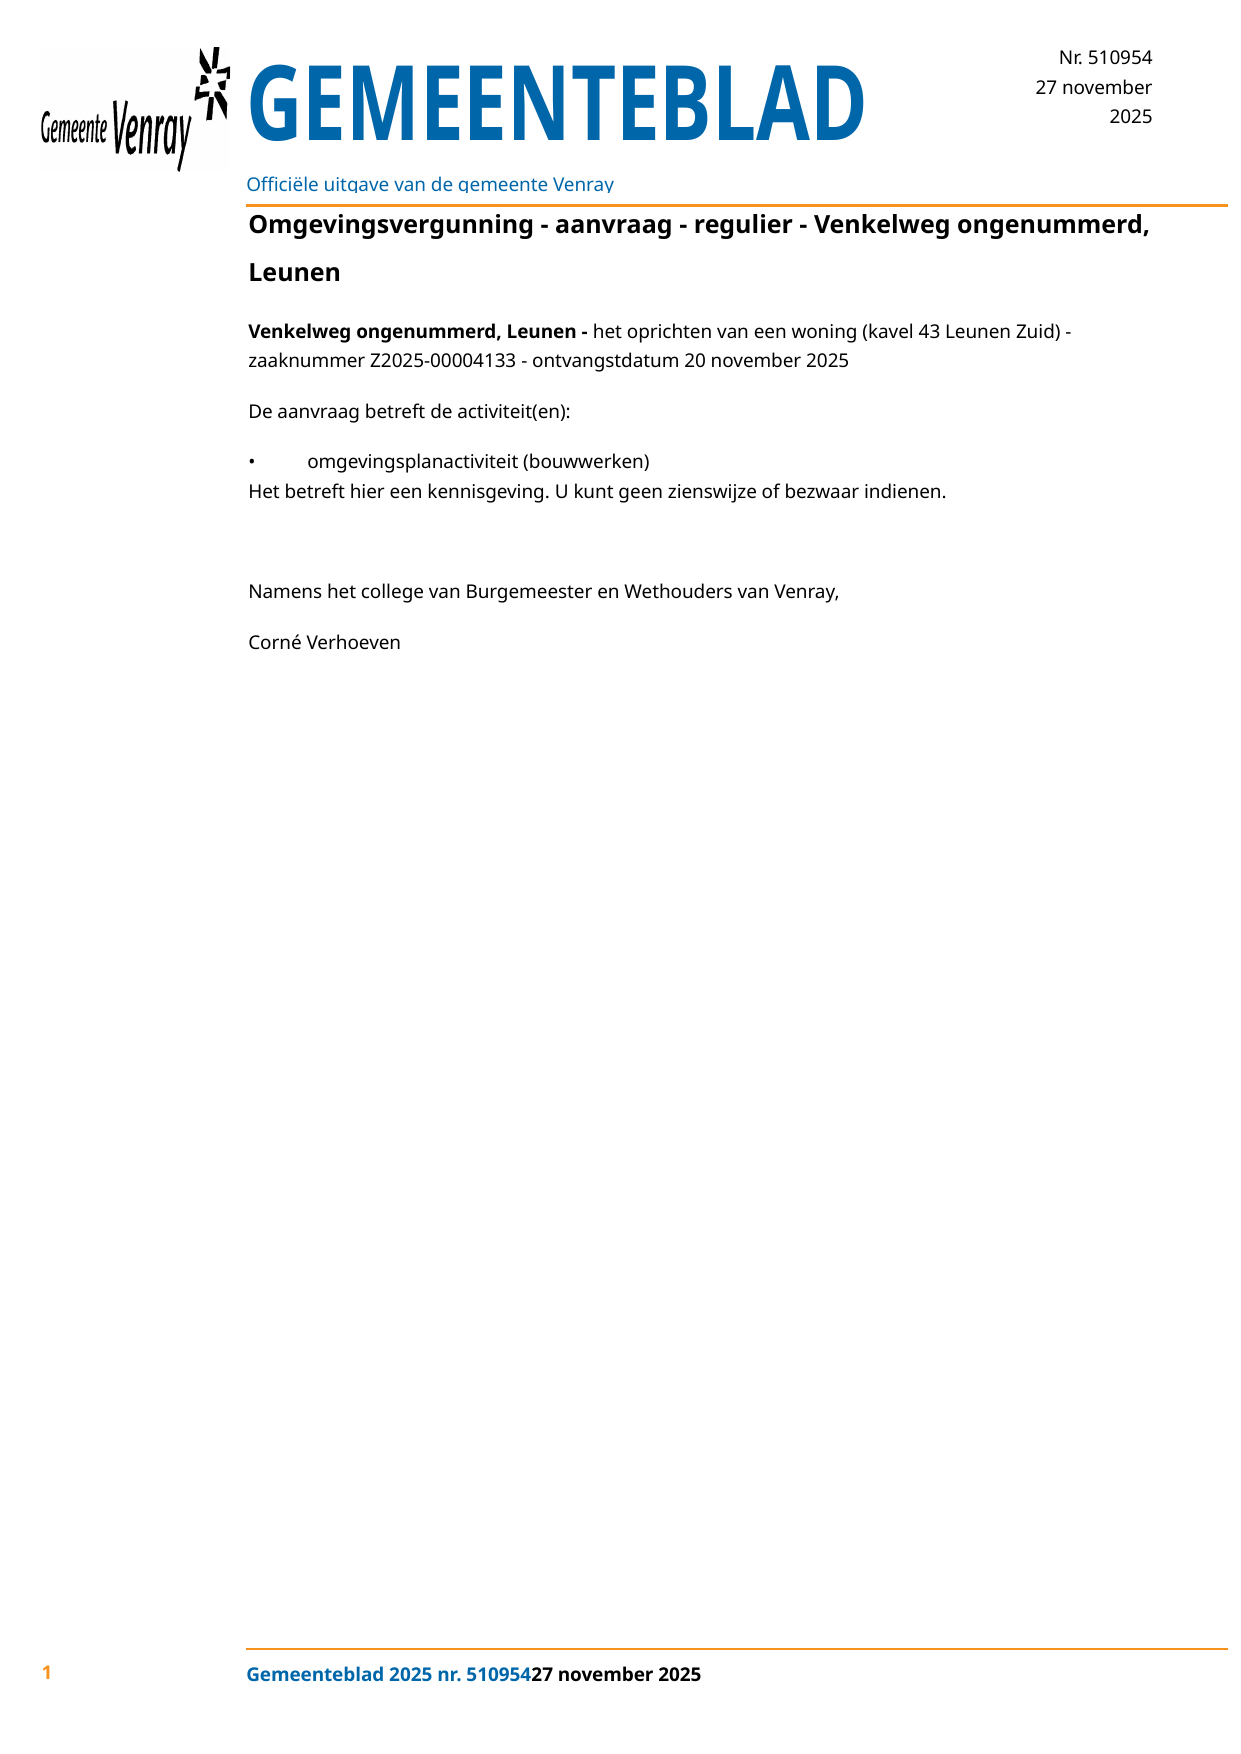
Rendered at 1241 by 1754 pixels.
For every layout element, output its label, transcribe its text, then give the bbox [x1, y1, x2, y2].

text Corné Verhoeven [248, 629, 1152, 655]
text Namens het college van Burgemeester en Wethouders van Venray, [248, 579, 1152, 604]
text Venkelweg ongenummerd, Leunen - het oprichten van een woning (kavel 43 Leunen Zuid) - zaaknummer Z2025-00004133 - ontvangstdatum 20 november 2025 [248, 318, 1152, 373]
text Het betreft hier een kennisgeving. U kunt geen zienswijze of bezwaar indienen. [248, 478, 1152, 504]
text De aanvraag betreft de activiteit(en): [248, 398, 1152, 424]
list omgevingsplanactiviteit (bouwwerken) [248, 448, 1152, 474]
picture [41, 47, 231, 172]
text Omgevingsvergunning - aanvraag - regulier - Venkelweg ongenummerd, Leunen [248, 207, 1152, 288]
